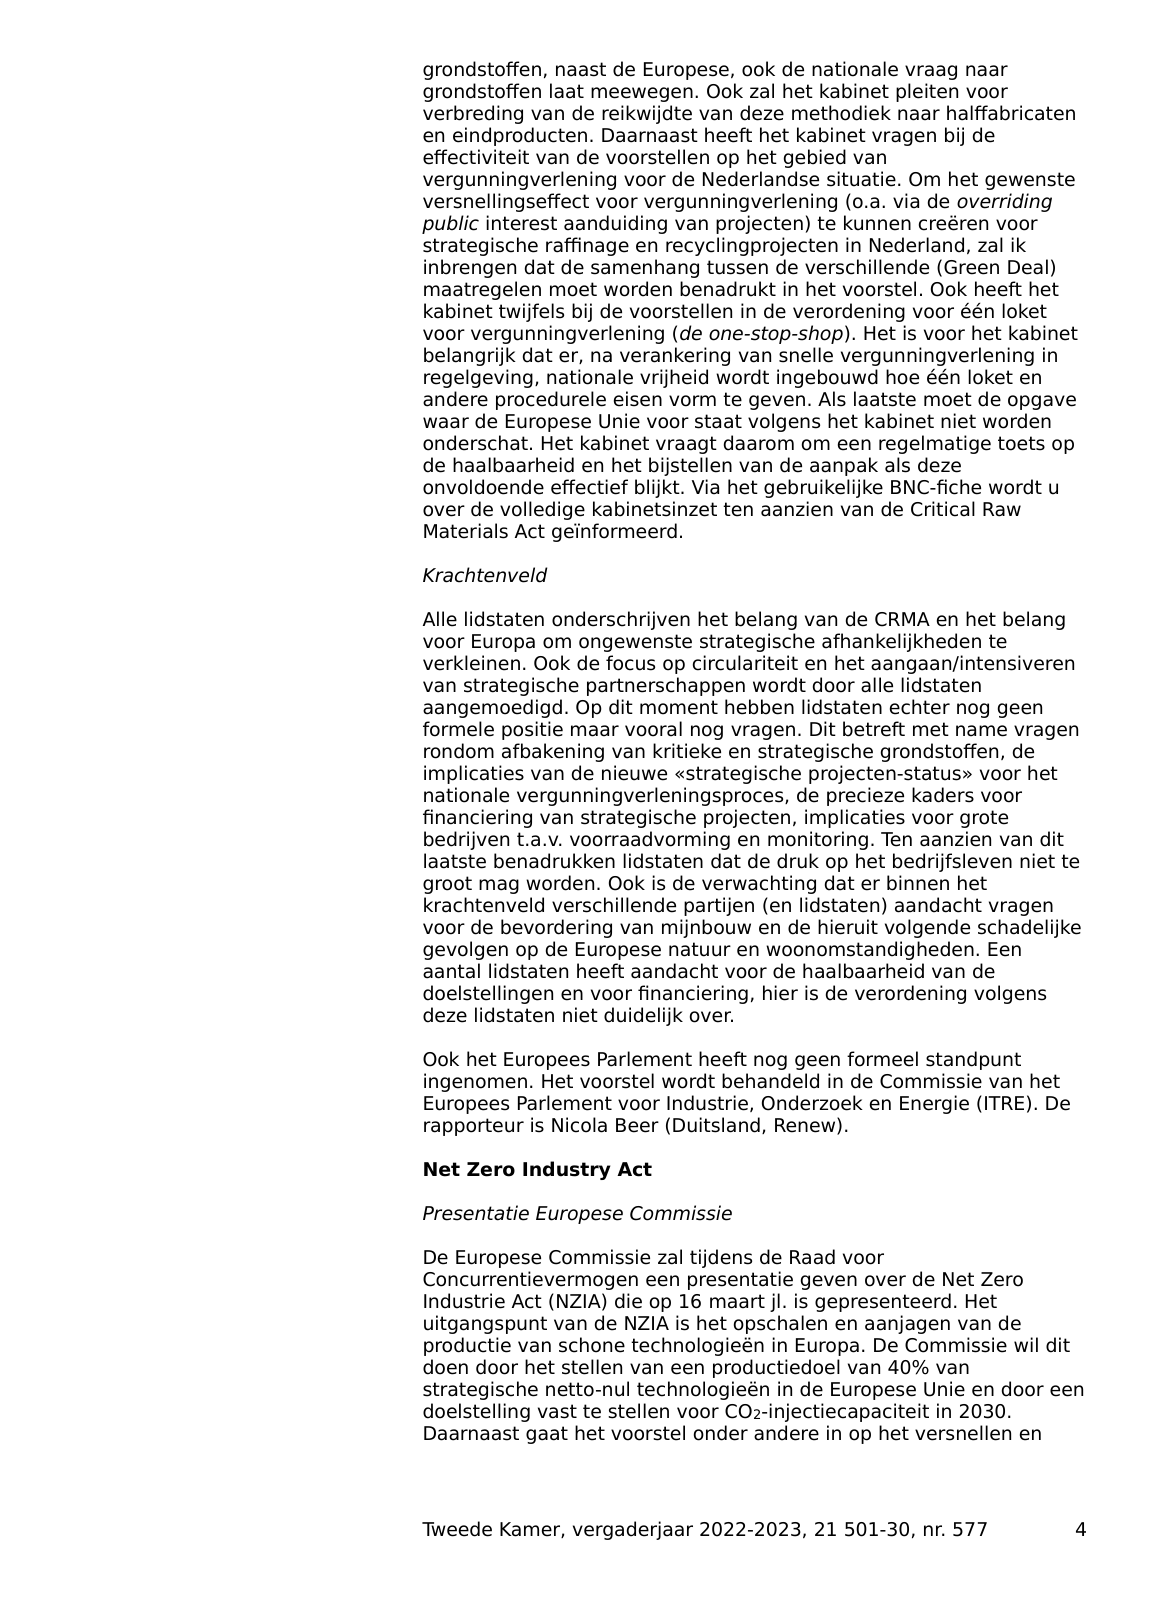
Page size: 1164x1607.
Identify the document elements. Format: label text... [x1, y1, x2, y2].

text De Europese Commissie zal tijdens de Raad voor Concurrentievermogen een presentatie geven over de Net Zero Industrie Act (NZIA) die op 16 maart jl. is gepresenteerd. Het uitgangspunt van de NZIA is het opschalen en aanjagen van de productie van schone technologieën in Europa. De Commissie wil dit doen door het stellen van een productiedoel van 40% van strategische netto-nul technologieën in de Europese Unie en door een doelstelling vast te stellen voor CO2-injectiecapaciteit in 2030. Daarnaast gaat het voorstel onder andere in op het versnellen en [422, 1247, 1087, 1445]
text Ook het Europees Parlement heeft nog geen formeel standpunt ingenomen. Het voorstel wordt behandeld in de Commissie van het Europees Parlement voor Industrie, Onderzoek en Energie (ITRE). De rapporteur is Nicola Beer (Duitsland, Renew). [422, 1049, 1087, 1137]
subtitle Presentatie Europese Commissie [422, 1203, 1087, 1225]
text grondstoffen, naast de Europese, ook de nationale vraag naar grondstoffen laat meewegen. Ook zal het kabinet pleiten voor verbreding van de reikwijdte van deze methodiek naar halffabricaten en eindproducten. Daarnaast heeft het kabinet vragen bij de effectiviteit van de voorstellen op het gebied van vergunningverlening voor de Nederlandse situatie. Om het gewenste versnellingseffect voor vergunningverlening (o.a. via de overriding public interest aanduiding van projecten) te kunnen creëren voor strategische raffinage en recyclingprojecten in Nederland, zal ik inbrengen dat de samenhang tussen de verschillende (Green Deal) maatregelen moet worden benadrukt in het voorstel. Ook heeft het kabinet twijfels bij de voorstellen in de verordening voor één loket voor vergunningverlening (de one-stop-shop). Het is voor het kabinet belangrijk dat er, na verankering van snelle vergunningverlening in regelgeving, nationale vrijheid wordt ingebouwd hoe één loket en andere procedurele eisen vorm te geven. Als laatste moet de opgave waar de Europese Unie voor staat volgens het kabinet niet worden onderschat. Het kabinet vraagt daarom om een regelmatige toets op de haalbaarheid en het bijstellen van de aanpak als deze onvoldoende effectief blijkt. Via het gebruikelijke BNC-fiche wordt u over de volledige kabinetsinzet ten aanzien van de Critical Raw Materials Act geïnformeerd. [422, 59, 1087, 543]
subtitle Krachtenveld [422, 565, 1087, 587]
subtitle Net Zero Industry Act [422, 1159, 1087, 1181]
text Alle lidstaten onderschrijven het belang van de CRMA en het belang voor Europa om ongewenste strategische afhankelijkheden te verkleinen. Ook de focus op circulariteit en het aangaan/intensiveren van strategische partnerschappen wordt door alle lidstaten aangemoedigd. Op dit moment hebben lidstaten echter nog geen formele positie maar vooral nog vragen. Dit betreft met name vragen rondom afbakening van kritieke en strategische grondstoffen, de implicaties van de nieuwe «strategische projecten-status» voor het nationale vergunningverleningsproces, de precieze kaders voor financiering van strategische projecten, implicaties voor grote bedrijven t.a.v. voorraadvorming en monitoring. Ten aanzien van dit laatste benadrukken lidstaten dat de druk op het bedrijfsleven niet te groot mag worden. Ook is de verwachting dat er binnen het krachtenveld verschillende partijen (en lidstaten) aandacht vragen voor de bevordering van mijnbouw en de hieruit volgende schadelijke gevolgen op de Europese natuur en woonomstandigheden. Een aantal lidstaten heeft aandacht voor de haalbaarheid van de doelstellingen en voor financiering, hier is de verordening volgens deze lidstaten niet duidelijk over. [422, 609, 1087, 1027]
